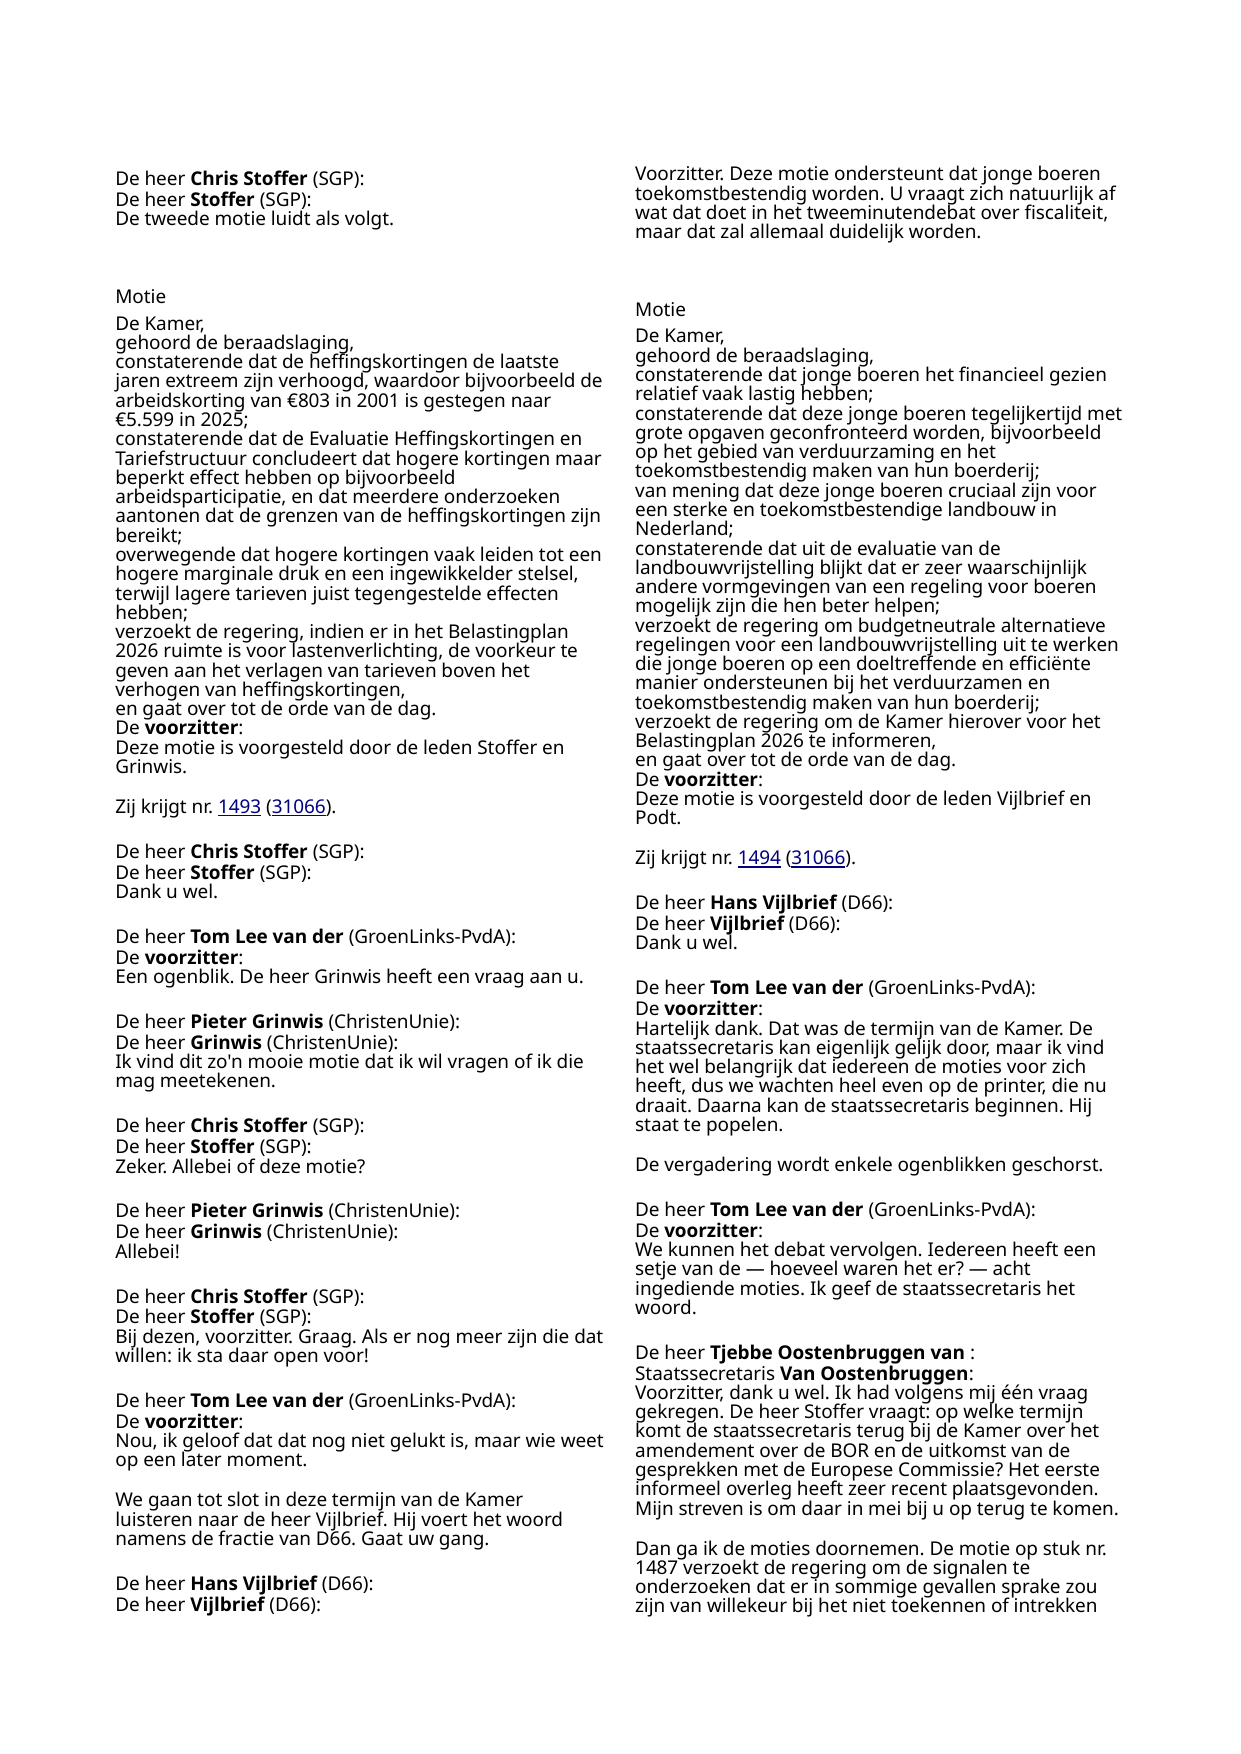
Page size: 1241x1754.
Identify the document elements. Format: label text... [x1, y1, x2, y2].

text verzoekt de regering om de Kamer hierover voor het Belastingplan 2026 te informeren, [635, 713, 1125, 751]
text Dank u wel. [115, 883, 605, 902]
text Dan ga ik de moties doornemen. De motie op stuk nr. 1487 verzoekt de regering om de signalen te onderzoeken dat er in sommige gevallen sprake zou zijn van willekeur bij het niet toekennen of intrekken [635, 1539, 1125, 1617]
text De heer Grinwis (ChristenUnie): [115, 1223, 605, 1243]
text We kunnen het debat vervolgen. Iedereen heeft een setje van de — hoeveel waren het er? — acht ingediende moties. Ik geef de staatssecretaris het woord. [635, 1241, 1125, 1318]
text Voorzitter, dank u wel. Ik had volgens mij één vraag gekregen. De heer Stoffer vraagt: op welke termijn komt de staatssecretaris terug bij de Kamer over het amendement over de BOR en de uitkomst van de gesprekken met de Europese Commissie? Het eerste informeel overleg heeft zeer recent plaatsgevonden. Mijn streven is om daar in mei bij u op terug te komen. [635, 1384, 1125, 1519]
text Zeker. Allebei of deze motie? [115, 1158, 605, 1177]
text De heer Tjebbe Oostenbruggen van : [635, 1339, 1125, 1365]
text De heer Vijlbrief (D66): [115, 1596, 605, 1615]
text De voorzitter: [635, 1222, 1125, 1241]
text De heer Stoffer (SGP): [115, 864, 605, 883]
text Motie [635, 296, 1125, 322]
text constaterende dat deze jonge boeren tegelijkertijd met grote opgaven geconfronteerd worden, bijvoorbeeld op het gebied van verduurzaming en het toekomstbestendig maken van hun boerderij; [635, 404, 1125, 482]
text van mening dat deze jonge boeren cruciaal zijn voor een sterke en toekomstbestendige landbouw in Nederland; [635, 482, 1125, 539]
text Ik vind dit zo'n mooie motie dat ik wil vragen of ik die mag meetekenen. [115, 1053, 605, 1092]
text De Kamer, [635, 327, 1125, 347]
text De heer Pieter Grinwis (ChristenUnie): [115, 1198, 605, 1223]
text constaterende dat jonge boeren het financieel gezien relatief vaak lastig hebben; [635, 366, 1125, 404]
text De heer Chris Stoffer (SGP): [115, 1113, 605, 1138]
text Deze motie is voorgesteld door de leden Vijlbrief en Podt. [635, 790, 1125, 828]
text De heer Chris Stoffer (SGP): [115, 1283, 605, 1308]
text De heer Stoffer (SGP): [115, 1138, 605, 1158]
text De heer Hans Vijlbrief (D66): [115, 1570, 605, 1596]
text De heer Chris Stoffer (SGP): [115, 165, 605, 191]
text Hartelijk dank. Dat was de termijn van de Kamer. De staatssecretaris kan eigenlijk gelijk door, maar ik vind het wel belangrijk dat iedereen de moties voor zich heeft, dus we wachten heel even op de printer, die nu draait. Daarna kan de staatssecretaris beginnen. Hij staat te popelen. [635, 1019, 1125, 1135]
text De voorzitter: [635, 1000, 1125, 1019]
text De heer Pieter Grinwis (ChristenUnie): [115, 1008, 605, 1034]
text De voorzitter: [115, 719, 605, 739]
text Zij krijgt nr. 1493 (31066). [115, 798, 605, 817]
text De voorzitter: [115, 1413, 605, 1432]
text constaterende dat de heffingskortingen de laatste jaren extreem zijn verhoogd, waardoor bijvoorbeeld de arbeidskorting van €803 in 2001 is gestegen naar €5.599 in 2025; [115, 353, 605, 430]
text De voorzitter: [115, 949, 605, 968]
text Staatssecretaris Van Oostenbruggen: [635, 1365, 1125, 1384]
text Motie [115, 283, 605, 309]
text De vergadering wordt enkele ogenblikken geschorst. [635, 1156, 1125, 1175]
text gehoord de beraadslaging, [635, 347, 1125, 366]
text Zij krijgt nr. 1494 (31066). [635, 849, 1125, 868]
text Bij dezen, voorzitter. Graag. Als er nog meer zijn die dat willen: ik sta daar open voor! [115, 1328, 605, 1366]
text verzoekt de regering, indien er in het Belastingplan 2026 ruimte is voor lastenverlichting, de voorkeur te geven aan het verlagen van tarieven boven het verhogen van heffingskortingen, [115, 623, 605, 700]
text Deze motie is voorgesteld door de leden Stoffer en Grinwis. [115, 739, 605, 777]
text De heer Stoffer (SGP): [115, 1308, 605, 1328]
text De heer Tom Lee van der (GroenLinks-PvdA): [635, 974, 1125, 1000]
text constaterende dat uit de evaluatie van de landbouwvrijstelling blijkt dat er zeer waarschijnlijk andere vormgevingen van een regeling voor boeren mogelijk zijn die hen beter helpen; [635, 539, 1125, 617]
text en gaat over tot de orde van de dag. [115, 700, 605, 719]
text constaterende dat de Evaluatie Heffingskortingen en Tariefstructuur concludeert dat hogere kortingen maar beperkt effect hebben op bijvoorbeeld arbeidsparticipatie, en dat meerdere onderzoeken aantonen dat de grenzen van de heffingskortingen zijn bereikt; [115, 430, 605, 546]
text gehoord de beraadslaging, [115, 334, 605, 353]
text Nou, ik geloof dat dat nog niet gelukt is, maar wie weet op een later moment. [115, 1432, 605, 1471]
text De voorzitter: [635, 771, 1125, 790]
text De heer Hans Vijlbrief (D66): [635, 889, 1125, 915]
text De Kamer, [115, 315, 605, 334]
text en gaat over tot de orde van de dag. [635, 751, 1125, 771]
text De tweede motie luidt als volgt. [115, 210, 605, 229]
text We gaan tot slot in deze termijn van de Kamer luisteren naar de heer Vijlbrief. Hij voert het woord namens de fractie van D66. Gaat uw gang. [115, 1491, 605, 1549]
text Een ogenblik. De heer Grinwis heeft een vraag aan u. [115, 968, 605, 987]
text Allebei! [115, 1243, 605, 1262]
text De heer Grinwis (ChristenUnie): [115, 1034, 605, 1053]
text De heer Chris Stoffer (SGP): [115, 838, 605, 864]
text De heer Tom Lee van der (GroenLinks-PvdA): [115, 1387, 605, 1413]
text Dank u wel. [635, 934, 1125, 954]
text De heer Tom Lee van der (GroenLinks-PvdA): [635, 1196, 1125, 1222]
text verzoekt de regering om budgetneutrale alternatieve regelingen voor een landbouwvrijstelling uit te werken die jonge boeren op een doeltreffende en efficiënte manier ondersteunen bij het verduurzamen en toekomstbestendig maken van hun boerderij; [635, 617, 1125, 713]
text De heer Vijlbrief (D66): [635, 915, 1125, 934]
text De heer Tom Lee van der (GroenLinks-PvdA): [115, 923, 605, 949]
text De heer Stoffer (SGP): [115, 191, 605, 210]
text Voorzitter. Deze motie ondersteunt dat jonge boeren toekomstbestendig worden. U vraagt zich natuurlijk af wat dat doet in het tweeminutendebat over fiscaliteit, maar dat zal allemaal duidelijk worden. [635, 165, 1125, 242]
text overwegende dat hogere kortingen vaak leiden tot een hogere marginale druk en een ingewikkelder stelsel, terwijl lagere tarieven juist tegengestelde effecten hebben; [115, 546, 605, 623]
